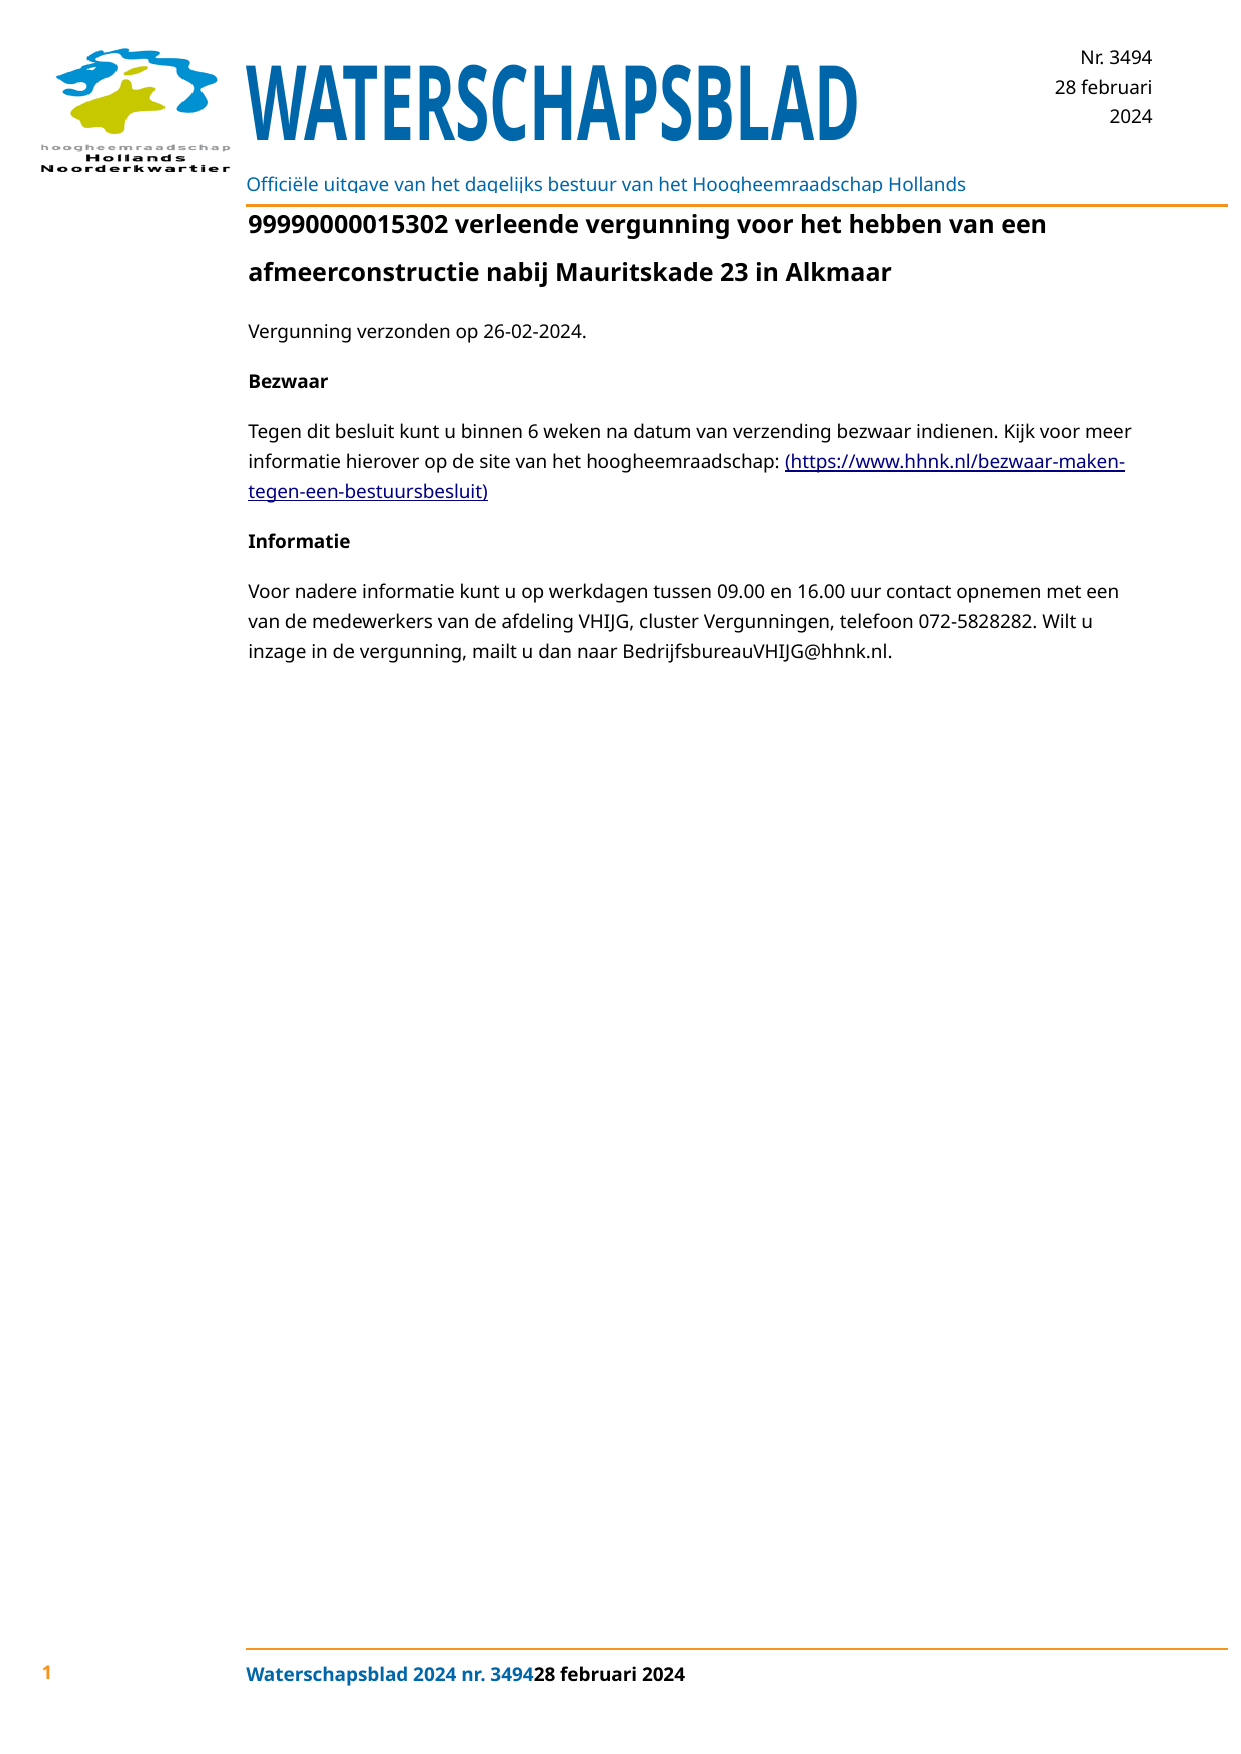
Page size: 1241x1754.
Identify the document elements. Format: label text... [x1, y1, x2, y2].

picture [41, 47, 231, 172]
text Voor nadere informatie kunt u op werkdagen tussen 09.00 en 16.00 uur contact opnemen met een van de medewerkers van de afdeling VHIJG, cluster Vergunningen, telefoon 072-5828282. Wilt u inzage in de vergunning, mailt u dan naar BedrijfsbureauVHIJG@hhnk.nl. [248, 579, 1152, 664]
text 99990000015302 verleende vergunning voor het hebben van een afmeerconstructie nabij Mauritskade 23 in Alkmaar [248, 207, 1152, 288]
text Informatie [248, 528, 1152, 554]
text Vergunning verzonden op 26-02-2024. [248, 318, 1152, 344]
text Bezwaar [248, 368, 1152, 394]
text Tegen dit besluit kunt u binnen 6 weken na datum van verzending bezwaar indienen. Kijk voor meer informatie hierover op de site van het hoogheemraadschap: (https://www.hhnk.nl/bezwaar-maken-tegen-een-bestuursbesluit) [248, 419, 1152, 504]
